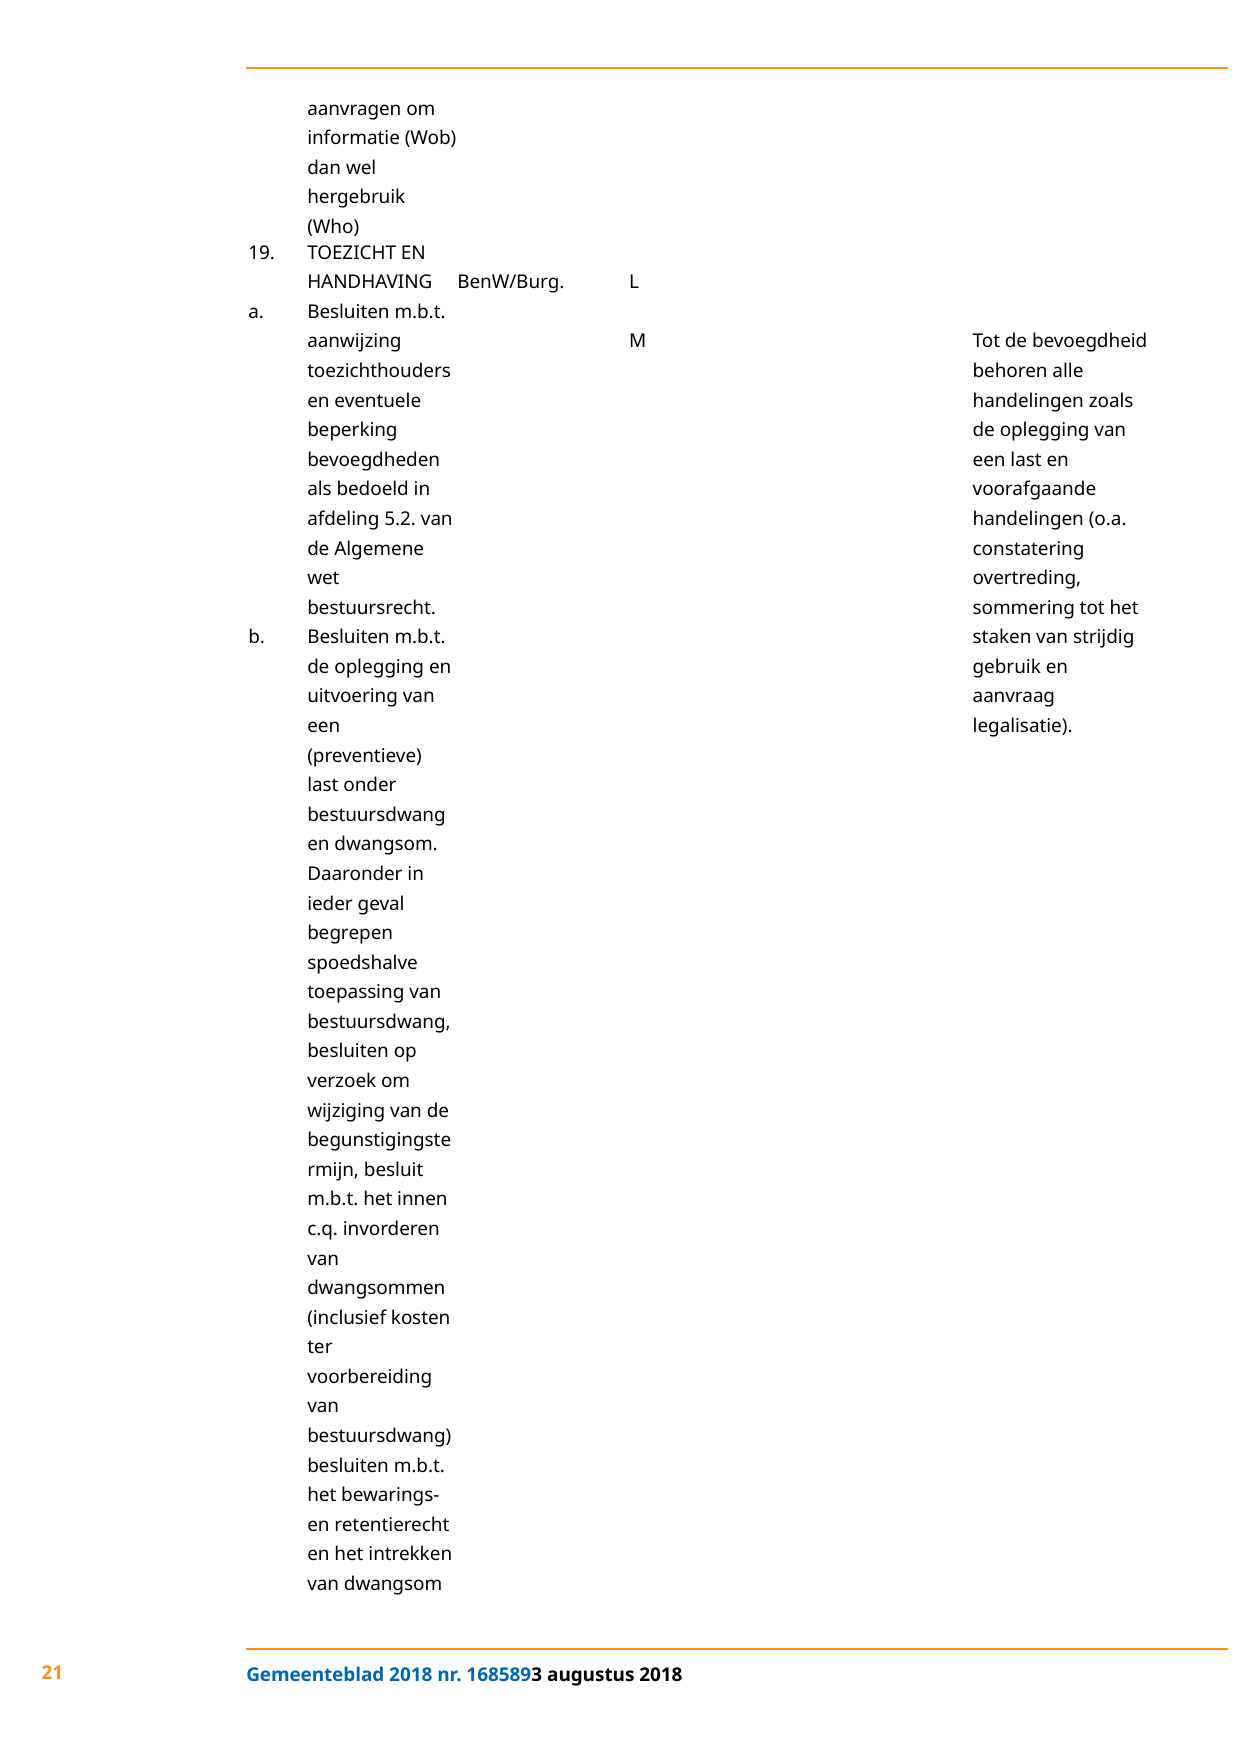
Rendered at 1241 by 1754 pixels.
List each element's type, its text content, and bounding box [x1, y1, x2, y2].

table_cell aanvragen om informatie (Wob) dan wel hergebruik (Who) [248, 95, 457, 239]
table_cell [801, 95, 972, 239]
picture [41, 47, 231, 172]
table_cell TOEZICHT EN HANDHAVING Besluiten m.b.t. aanwijzing toezichthouders en eventuele beperking bevoegdheden als bedoeld in afdeling 5.2. van de Algemene wet bestuursrecht. Besluiten m.b.t. de oplegging en uitvoering van een (preventieve) last onder bestuursdwang en dwangsom. Daaronder in ieder geval begrepen spoedshalve toepassing van bestuursdwang, besluiten op verzoek om wijziging van de begunstigingstermijn, besluit m.b.t. het innen c.q. invorderen van dwangsommen (inclusief kosten ter voorbereiding van bestuursdwang)besluiten m.b.t. het bewarings- en retentierecht en het intrekken van dwangsom [248, 239, 457, 1596]
table_cell [801, 239, 972, 1596]
table_cell L M [629, 239, 801, 1596]
table_cell [973, 95, 1152, 239]
table_cell [629, 95, 801, 239]
table_cell [457, 95, 629, 239]
table_cell BenW/Burg. [457, 239, 629, 1596]
table_cell Tot de bevoegdheid behoren alle handelingen zoals de oplegging van een last en voorafgaande handelingen (o.a. constatering overtreding, sommering tot het staken van strijdig gebruik en aanvraag legalisatie). [973, 239, 1152, 1596]
